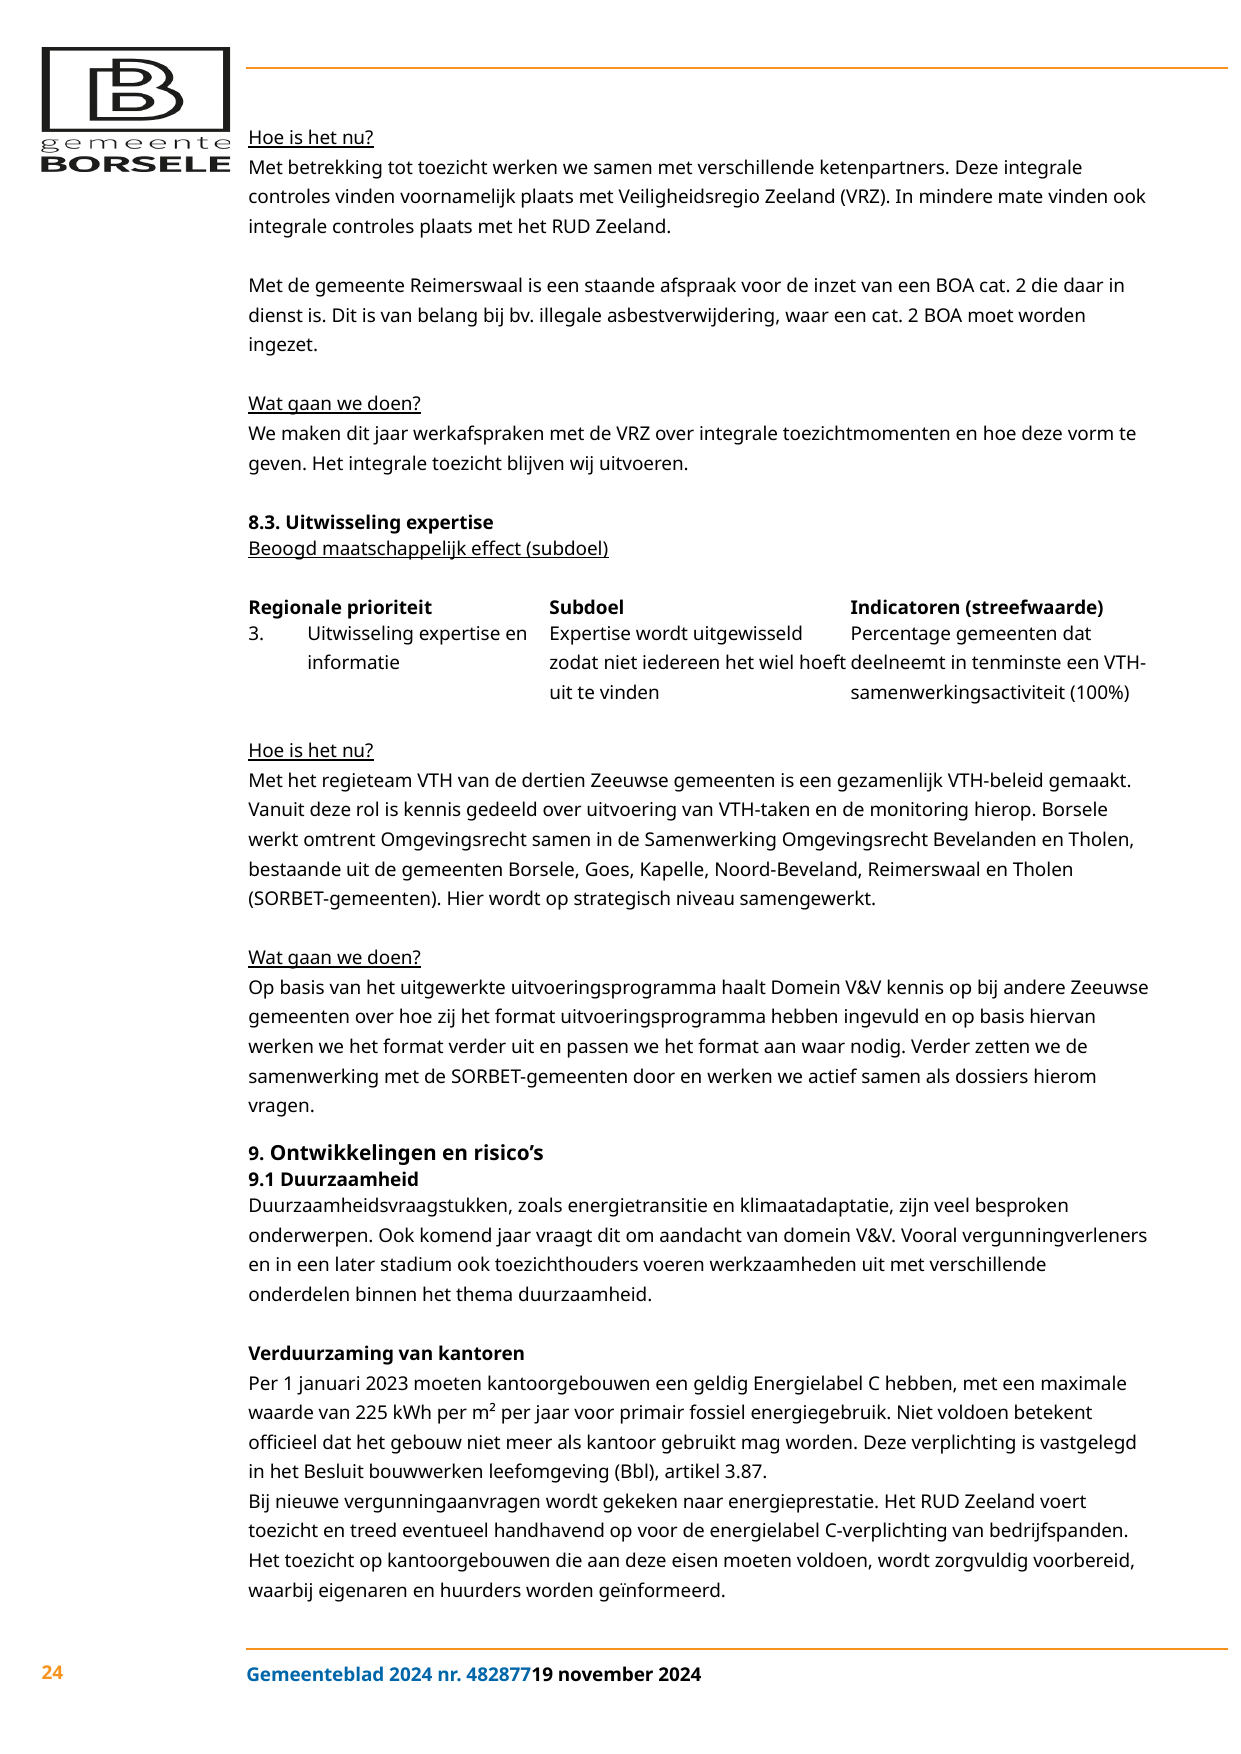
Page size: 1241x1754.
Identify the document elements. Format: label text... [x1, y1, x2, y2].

text Duurzaamheidsvraagstukken, zoals energietransitie en klimaatadaptatie, zijn veel besproken onderwerpen. Ook komend jaar vraagt dit om aandacht van domein V&V. Vooral vergunningverleners en in een later stadium ook toezichthouders voeren werkzaamheden uit met verschillende onderdelen binnen het thema duurzaamheid. [248, 1192, 1152, 1307]
text 9. Ontwikkelingen en risico’s [248, 1138, 1152, 1166]
table_cell Expertise wordt uitgewisseld zodat niet iedereen het wiel hoeft uit te vinden [549, 620, 850, 704]
table_header Subdoel [549, 594, 850, 620]
text Met betrekking tot toezicht werken we samen met verschillende ketenpartners. Deze integrale controles vinden voornamelijk plaats met Veiligheidsregio Zeeland (VRZ). In mindere mate vinden ook integrale controles plaats met het RUD Zeeland. [248, 154, 1152, 239]
text Hoe is het nu? [248, 737, 1152, 763]
table_header Indicatoren (streefwaarde) [850, 594, 1152, 620]
table_header Regionale prioriteit [248, 594, 549, 620]
picture [41, 47, 231, 172]
text Op basis van het uitgewerkte uitvoeringsprogramma haalt Domein V&V kennis op bij andere Zeeuwse gemeenten over hoe zij het format uitvoeringsprogramma hebben ingevuld en op basis hiervan werken we het format verder uit en passen we het format aan waar nodig. Verder zetten we de samenwerking met de SORBET-gemeenten door en werken we actief samen als dossiers hierom vragen. [248, 974, 1152, 1118]
text Wat gaan we doen? [248, 391, 1152, 416]
text Bij nieuwe vergunningaanvragen wordt gekeken naar energieprestatie. Het RUD Zeeland voert toezicht en treed eventueel handhavend op voor de energielabel C-verplichting van bedrijfspanden. Het toezicht op kantoorgebouwen die aan deze eisen moeten voldoen, wordt zorgvuldig voorbereid, waarbij eigenaren en huurders worden geïnformeerd. [248, 1488, 1152, 1602]
table_cell Uitwisseling expertise en informatie [248, 620, 549, 704]
text 9.1 Duurzaamheid [248, 1166, 1152, 1192]
text Beoogd maatschappelijk effect (subdoel) [248, 535, 1152, 560]
text Verduurzaming van kantoren [248, 1340, 1152, 1366]
text Met het regieteam VTH van de dertien Zeeuwse gemeenten is een gezamenlijk VTH-beleid gemaakt. Vanuit deze rol is kennis gedeeld over uitvoering van VTH-taken en de monitoring hierop. Borsele werkt omtrent Omgevingsrecht samen in de Samenwerking Omgevingsrecht Bevelanden en Tholen, bestaande uit de gemeenten Borsele, Goes, Kapelle, Noord-Beveland, Reimerswaal en Tholen (SORBET-gemeenten). Hier wordt op strategisch niveau samengewerkt. [248, 767, 1152, 911]
text Met de gemeente Reimerswaal is een staande afspraak voor de inzet van een BOA cat. 2 die daar in dienst is. Dit is van belang bij bv. illegale asbestverwijdering, waar een cat. 2 BOA moet worden ingezet. [248, 272, 1152, 357]
table_cell Percentage gemeenten dat deelneemt in tenminste een VTH-samenwerkingsactiviteit (100%) [850, 620, 1152, 704]
text Hoe is het nu? [248, 124, 1152, 150]
text 8.3. Uitwisseling expertise [248, 509, 1152, 535]
text We maken dit jaar werkafspraken met de VRZ over integrale toezichtmomenten en hoe deze vorm te geven. Het integrale toezicht blijven wij uitvoeren. [248, 420, 1152, 476]
text Wat gaan we doen? [248, 944, 1152, 970]
text Per 1 januari 2023 moeten kantoorgebouwen een geldig Energielabel C hebben, met een maximale waarde van 225 kWh per m² per jaar voor primair fossiel energiegebruik. Niet voldoen betekent officieel dat het gebouw niet meer als kantoor gebruikt mag worden. Deze verplichting is vastgelegd in het Besluit bouwwerken leefomgeving (Bbl), artikel 3.87. [248, 1370, 1152, 1484]
